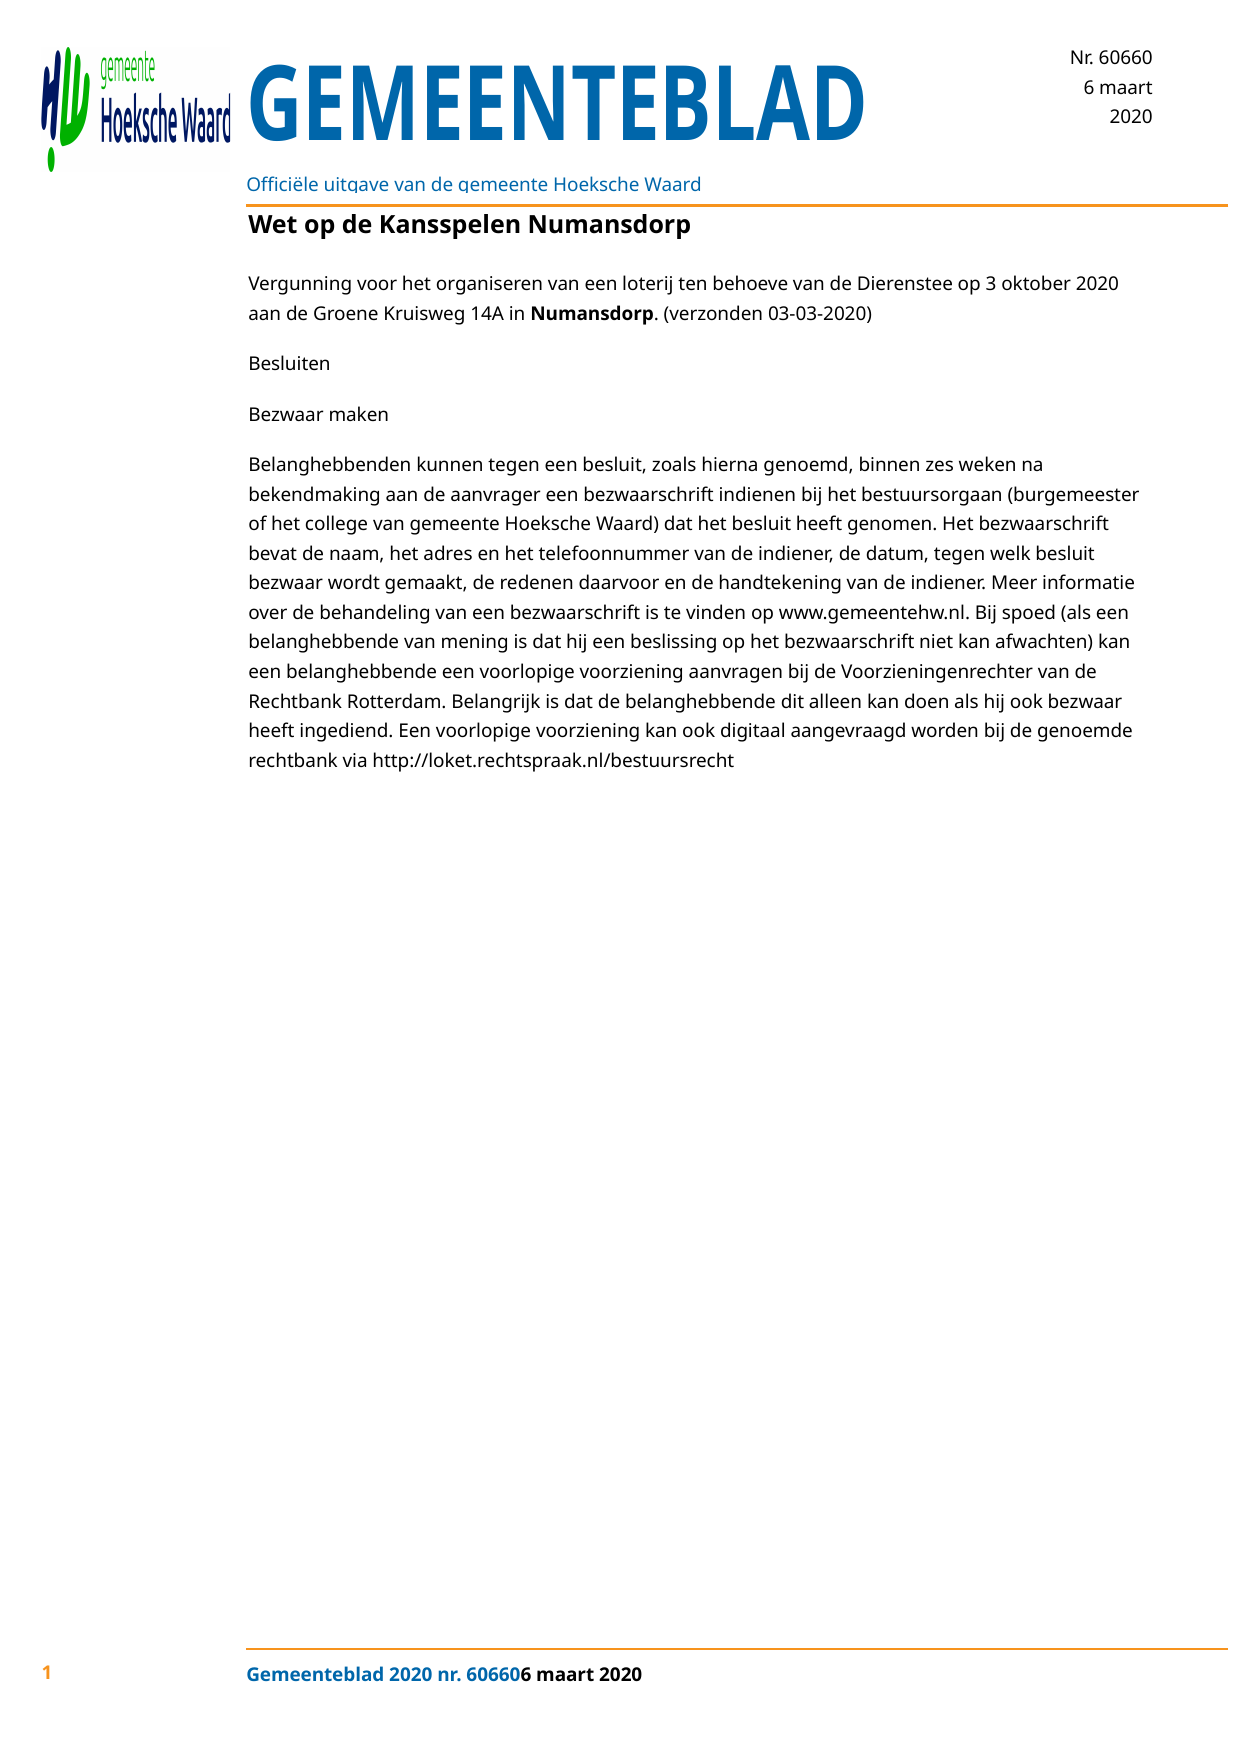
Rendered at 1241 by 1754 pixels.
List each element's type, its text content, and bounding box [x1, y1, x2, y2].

text Vergunning voor het organiseren van een loterij ten behoeve van de Dierenstee op 3 oktober 2020 aan de Groene Kruisweg 14A in Numansdorp. (verzonden 03-03-2020) [248, 270, 1152, 326]
text Wet op de Kansspelen Numansdorp [248, 207, 1152, 241]
text Belanghebbenden kunnen tegen een besluit, zoals hierna genoemd, binnen zes weken na bekendmaking aan de aanvrager een bezwaarschrift indienen bij het bestuursorgaan (burgemeester of het college van gemeente Hoeksche Waard) dat het besluit heeft genomen. Het bezwaarschrift bevat de naam, het adres en het telefoonnummer van de indiener, de datum, tegen welk besluit bezwaar wordt gemaakt, de redenen daarvoor en de handtekening van de indiener. Meer informatie over de behandeling van een bezwaarschrift is te vinden op www.gemeentehw.nl. Bij spoed (als een belanghebbende van mening is dat hij een beslissing op het bezwaarschrift niet kan afwachten) kan een belanghebbende een voorlopige voorziening aanvragen bij de Voorzieningenrechter van de Rechtbank Rotterdam. Belangrijk is dat de belanghebbende dit alleen kan doen als hij ook bezwaar heeft ingediend. Een voorlopige voorziening kan ook digitaal aangevraagd worden bij de genoemde rechtbank via http://loket.rechtspraak.nl/bestuursrecht [248, 451, 1152, 773]
picture [41, 47, 231, 172]
text Besluiten [248, 350, 1152, 376]
text Bezwaar maken [248, 401, 1152, 426]
